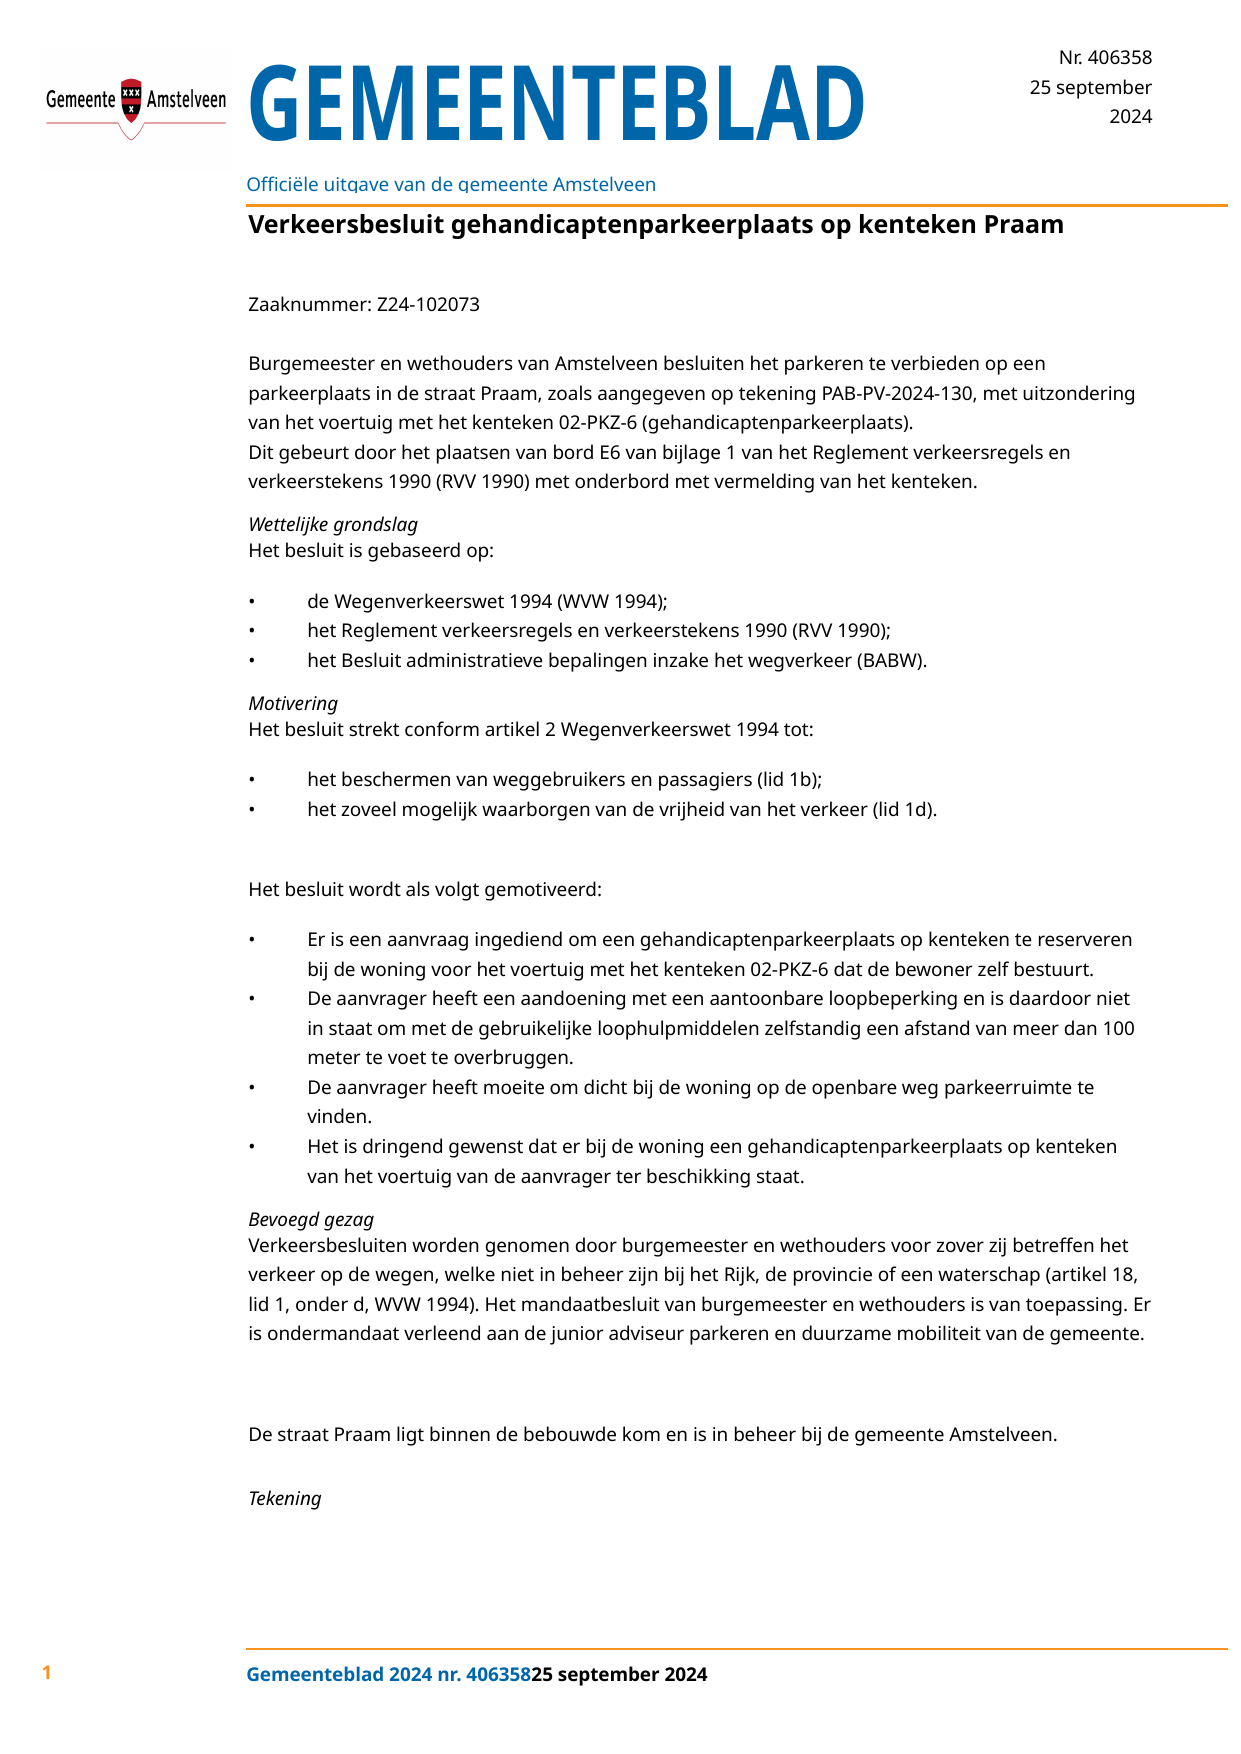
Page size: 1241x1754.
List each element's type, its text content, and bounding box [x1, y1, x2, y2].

text Verkeersbesluit gehandicaptenparkeerplaats op kenteken Praam [248, 207, 1152, 241]
picture [41, 47, 231, 172]
list Het is dringend gewenst dat er bij de woning een gehandicaptenparkeerplaats op kenteken van het voertuig van de aanvrager ter beschikking staat. [248, 1133, 1152, 1189]
text Bevoegd gezag [248, 1206, 1152, 1232]
text Motivering [248, 690, 1152, 716]
list het beschermen van weggebruikers en passagiers (lid 1b); [248, 766, 1152, 792]
list het Besluit administratieve bepalingen inzake het wegverkeer (BABW). [248, 647, 1152, 673]
text De straat Praam ligt binnen de bebouwde kom en is in beheer bij de gemeente Amstelveen. [248, 1421, 1152, 1447]
text Verkeersbesluiten worden genomen door burgemeester en wethouders voor zover zij betreffen het verkeer op de wegen, welke niet in beheer zijn bij het Rijk, de provincie of een waterschap (artikel 18, lid 1, onder d, WVW 1994). Het mandaatbesluit van burgemeester en wethouders is van toepassing. Er is ondermandaat verleend aan de junior adviseur parkeren en duurzame mobiliteit van de gemeente. [248, 1232, 1152, 1346]
list het zoveel mogelijk waarborgen van de vrijheid van het verkeer (lid 1d). [248, 796, 1152, 822]
text Dit gebeurt door het plaatsen van bord E6 van bijlage 1 van het Reglement verkeersregels en verkeerstekens 1990 (RVV 1990) met onderbord met vermelding van het kenteken. [248, 439, 1152, 494]
text Burgemeester en wethouders van Amstelveen besluiten het parkeren te verbieden op een parkeerplaats in de straat Praam, zoals aangegeven op tekening PAB-PV-2024-130, met uitzondering van het voertuig met het kenteken 02-PKZ-6 (gehandicaptenparkeerplaats). [248, 350, 1152, 435]
text Tekening [248, 1485, 1152, 1511]
list De aanvrager heeft moeite om dicht bij de woning op de openbare weg parkeerruimte te vinden. [248, 1074, 1152, 1129]
list de Wegenverkeerswet 1994 (WVW 1994); [248, 588, 1152, 613]
text Wettelijke grondslag [248, 512, 1152, 537]
text Het besluit wordt als volgt gemotiveerd: [248, 876, 1152, 902]
list het Reglement verkeersregels en verkeerstekens 1990 (RVV 1990); [248, 617, 1152, 643]
list Er is een aanvraag ingediend om een gehandicaptenparkeerplaats op kenteken te reserveren bij de woning voor het voertuig met het kenteken 02-PKZ-6 dat de bewoner zelf bestuurt. [248, 926, 1152, 982]
text Zaaknummer: Z24-102073 [248, 291, 1152, 317]
list De aanvrager heeft een aandoening met een aantoonbare loopbeperking en is daardoor niet in staat om met de gebruikelijke loophulpmiddelen zelfstandig een afstand van meer dan 100 meter te voet te overbruggen. [248, 985, 1152, 1070]
text Het besluit is gebaseerd op: [248, 537, 1152, 563]
text Het besluit strekt conform artikel 2 Wegenverkeerswet 1994 tot: [248, 716, 1152, 742]
